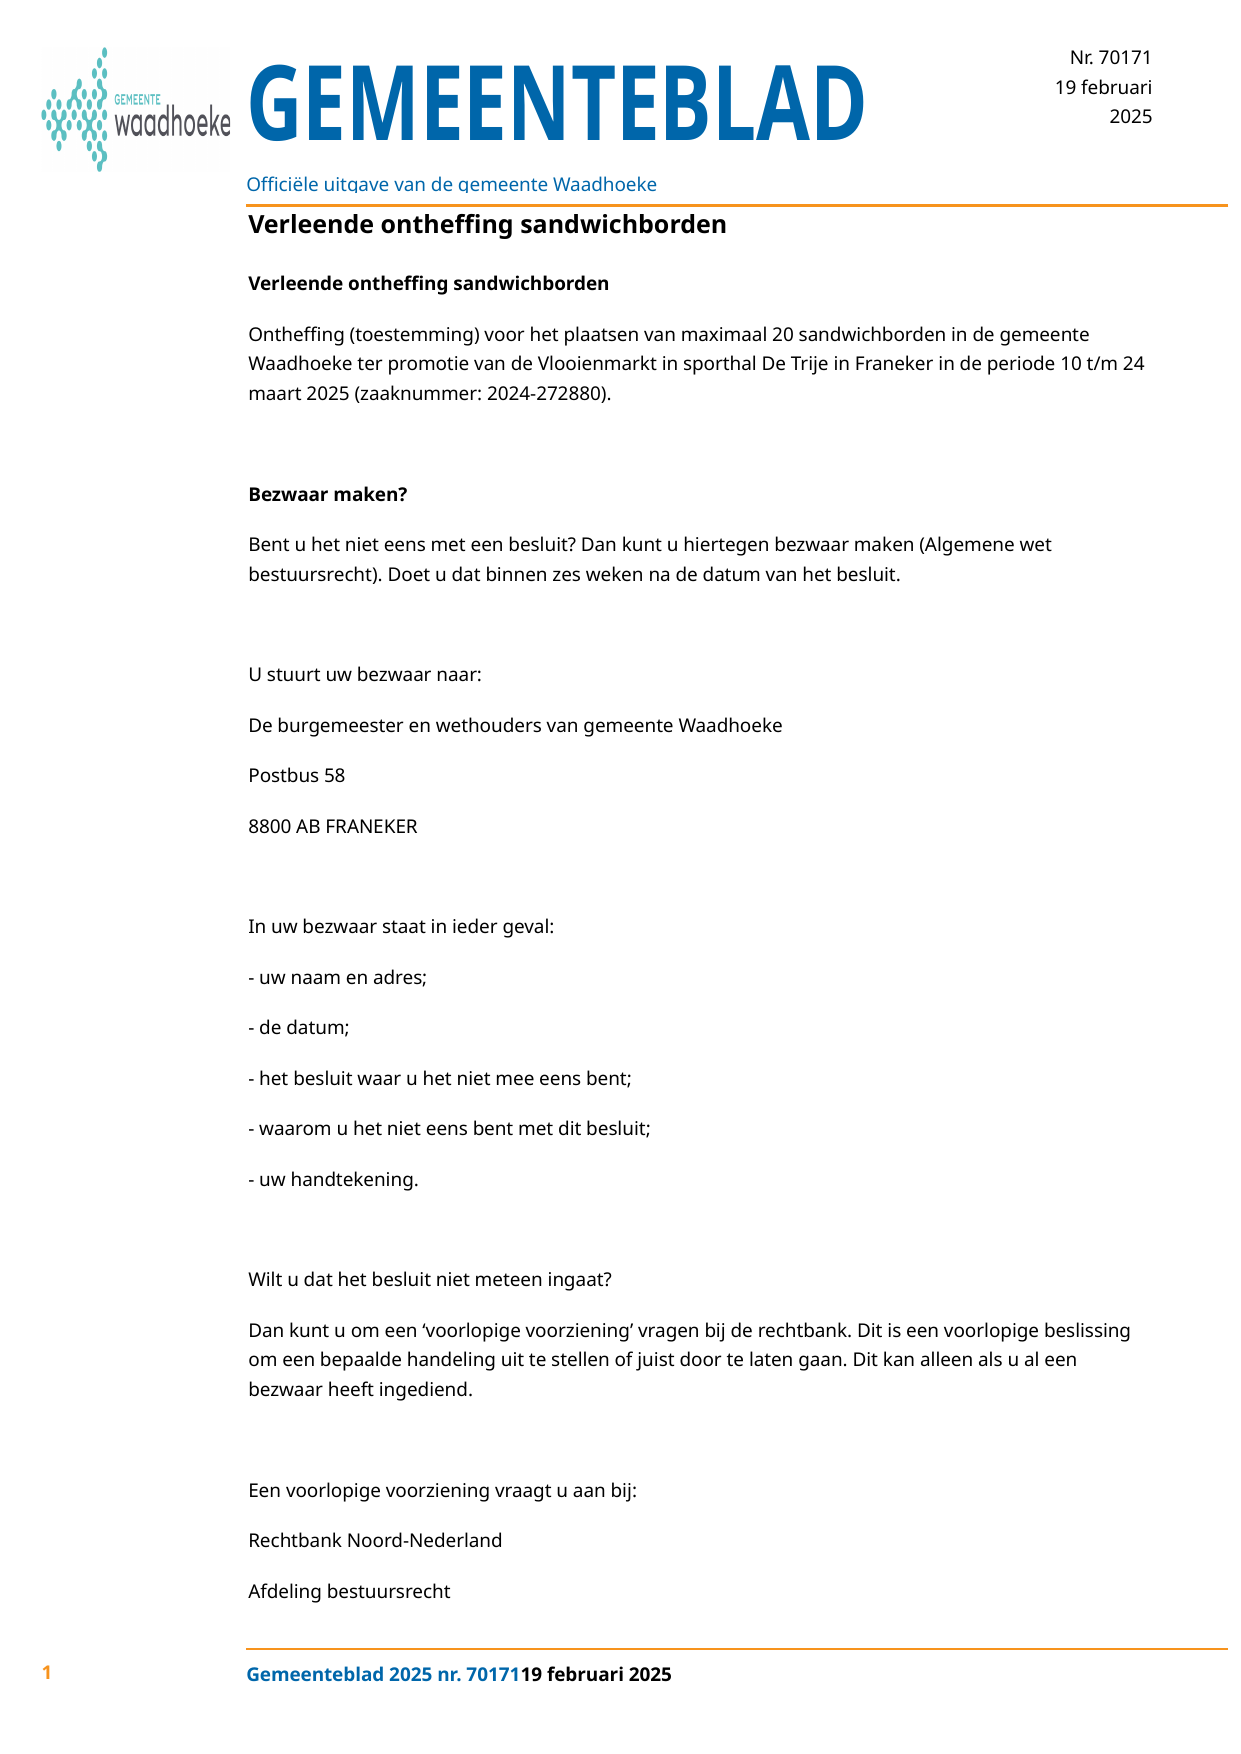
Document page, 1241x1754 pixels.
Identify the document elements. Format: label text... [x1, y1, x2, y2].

text Ontheffing (toestemming) voor het plaatsen van maximaal 20 sandwichborden in de gemeente Waadhoeke ter promotie van de Vlooienmarkt in sporthal De Trije in Franeker in de periode 10 t/m 24 maart 2025 (zaaknummer: 2024-272880). [248, 321, 1152, 406]
text Rechtbank Noord-Nederland [248, 1527, 1152, 1553]
text Bent u het niet eens met een besluit? Dan kunt u hiertegen bezwaar maken (Algemene wet bestuursrecht). Doet u dat binnen zes weken na de datum van het besluit. [248, 531, 1152, 586]
text Een voorlopige voorziening vraagt u aan bij: [248, 1477, 1152, 1503]
text U stuurt uw bezwaar naar: [248, 662, 1152, 687]
text Wilt u dat het besluit niet meteen ingaat? [248, 1267, 1152, 1292]
text - waarom u het niet eens bent met dit besluit; [248, 1115, 1152, 1141]
text De burgemeester en wethouders van gemeente Waadhoeke [248, 712, 1152, 738]
text - het besluit waar u het niet mee eens bent; [248, 1065, 1152, 1091]
text - de datum; [248, 1014, 1152, 1040]
text Postbus 58 [248, 762, 1152, 788]
text Dan kunt u om een ‘voorlopige voorziening’ vragen bij de rechtbank. Dit is een voorlopige beslissing om een bepaalde handeling uit te stellen of juist door te laten gaan. Dit kan alleen als u al een bezwaar heeft ingediend. [248, 1317, 1152, 1402]
text Afdeling bestuursrecht [248, 1578, 1152, 1603]
text - uw naam en adres; [248, 964, 1152, 990]
text Verleende ontheffing sandwichborden [248, 207, 1152, 241]
text Verleende ontheffing sandwichborden [248, 270, 1152, 296]
text - uw handtekening. [248, 1166, 1152, 1191]
text Bezwaar maken? [248, 481, 1152, 506]
text 8800 AB FRANEKER [248, 813, 1152, 838]
picture [41, 47, 231, 172]
text In uw bezwaar staat in ieder geval: [248, 914, 1152, 939]
